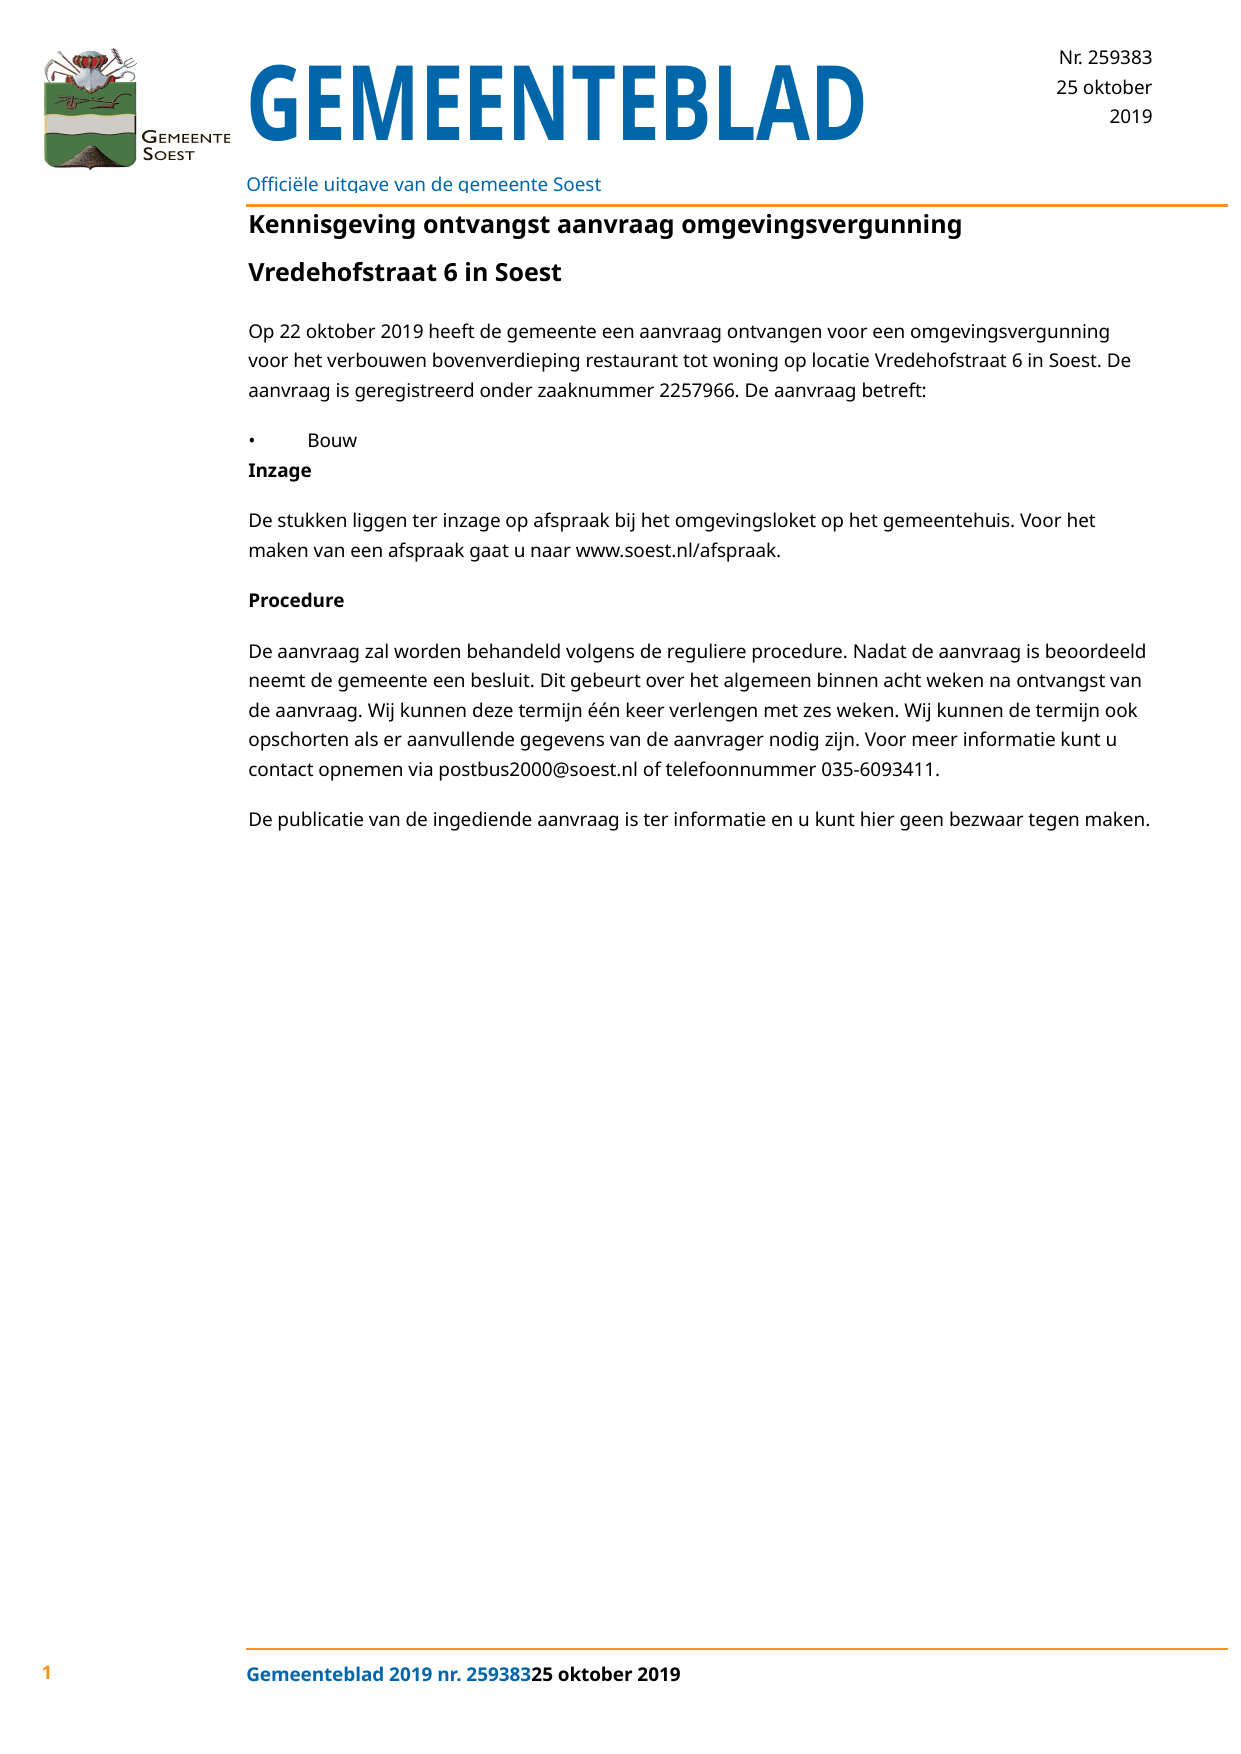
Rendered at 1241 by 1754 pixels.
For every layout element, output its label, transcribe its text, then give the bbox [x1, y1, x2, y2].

text Kennisgeving ontvangst aanvraag omgevingsvergunning Vredehofstraat 6 in Soest [248, 207, 1152, 288]
text De aanvraag zal worden behandeld volgens de reguliere procedure. Nadat de aanvraag is beoordeeld neemt de gemeente een besluit. Dit gebeurt over het algemeen binnen acht weken na ontvangst van de aanvraag. Wij kunnen deze termijn één keer verlengen met zes weken. Wij kunnen de termijn ook opschorten als er aanvullende gegevens van de aanvrager nodig zijn. Voor meer informatie kunt u contact opnemen via postbus2000@soest.nl of telefoonnummer 035-6093411. [248, 638, 1152, 782]
text Op 22 oktober 2019 heeft de gemeente een aanvraag ontvangen voor een omgevingsvergunning voor het verbouwen bovenverdieping restaurant tot woning op locatie Vredehofstraat 6 in Soest. De aanvraag is geregistreerd onder zaaknummer 2257966. De aanvraag betreft: [248, 318, 1152, 403]
text De stukken liggen ter inzage op afspraak bij het omgevingsloket op het gemeentehuis. Voor het maken van een afspraak gaat u naar www.soest.nl/afspraak. [248, 507, 1152, 563]
picture [41, 47, 231, 172]
list Bouw [248, 427, 1152, 453]
text De publicatie van de ingediende aanvraag is ter informatie en u kunt hier geen bezwaar tegen maken. [248, 807, 1152, 832]
text Procedure [248, 587, 1152, 613]
text Inzage [248, 457, 1152, 483]
